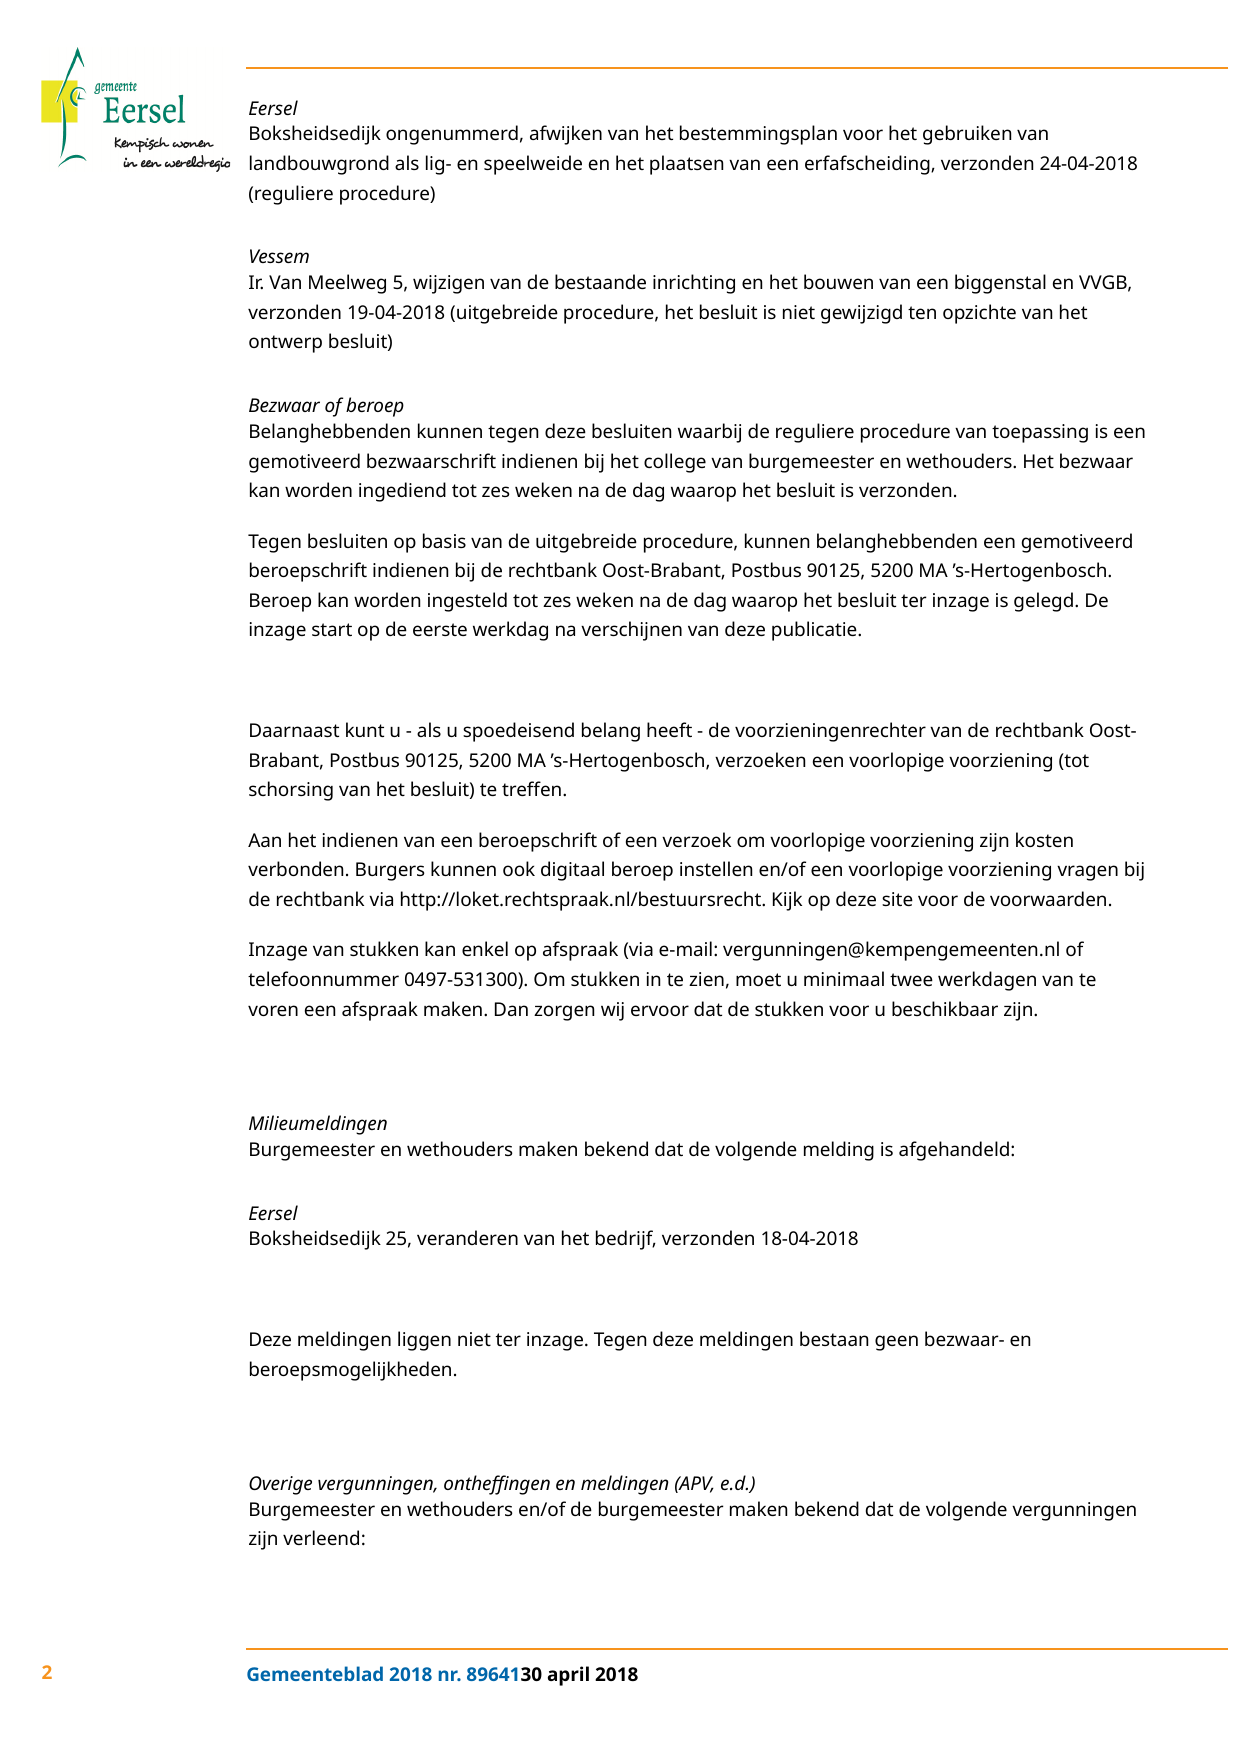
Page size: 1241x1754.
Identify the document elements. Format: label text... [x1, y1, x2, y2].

text Burgemeester en wethouders maken bekend dat de volgende melding is afgehandeld: [248, 1136, 1152, 1162]
text Ir. Van Meelweg 5, wijzigen van de bestaande inrichting en het bouwen van een biggenstal en VVGB, verzonden 19-04-2018 (uitgebreide procedure, het besluit is niet gewijzigd ten opzichte van het ontwerp besluit) [248, 269, 1152, 354]
text Aan het indienen van een beroepschrift of een verzoek om voorlopige voorziening zijn kosten verbonden. Burgers kunnen ook digitaal beroep instellen en/of een voorlopige voorziening vragen bij de rechtbank via http://loket.rechtspraak.nl/bestuursrecht. Kijk op deze site voor de voorwaarden. [248, 827, 1152, 912]
text Burgemeester en wethouders en/of de burgemeester maken bekend dat de volgende vergunningen zijn verleend: [248, 1496, 1152, 1551]
text Overige vergunningen, ontheffingen en meldingen (APV, e.d.) [248, 1470, 1152, 1496]
text Milieumeldingen [248, 1110, 1152, 1136]
text Tegen besluiten op basis van de uitgebreide procedure, kunnen belanghebbenden een gemotiveerd beroepschrift indienen bij de rechtbank Oost-Brabant, Postbus 90125, 5200 MA ’s-Hertogenbosch. Beroep kan worden ingesteld tot zes weken na de dag waarop het besluit ter inzage is gelegd. De inzage start op de eerste werkdag na verschijnen van deze publicatie. [248, 528, 1152, 642]
text Vessem [248, 244, 1152, 269]
text Boksheidsedijk ongenummerd, afwijken van het bestemmingsplan voor het gebruiken van landbouwgrond als lig- en speelweide en het plaatsen van een erfafscheiding, verzonden 24-04-2018 (reguliere procedure) [248, 121, 1152, 205]
text Eersel [248, 1200, 1152, 1226]
text Deze meldingen liggen niet ter inzage. Tegen deze meldingen bestaan geen bezwaar- en beroepsmogelijkheden. [248, 1326, 1152, 1382]
text Boksheidsedijk 25, veranderen van het bedrijf, verzonden 18-04-2018 [248, 1226, 1152, 1251]
text Belanghebbenden kunnen tegen deze besluiten waarbij de reguliere procedure van toepassing is een gemotiveerd bezwaarschrift indienen bij het college van burgemeester en wethouders. Het bezwaar kan worden ingediend tot zes weken na de dag waarop het besluit is verzonden. [248, 418, 1152, 503]
text Eersel [248, 95, 1152, 121]
text Bezwaar of beroep [248, 392, 1152, 418]
text Daarnaast kunt u - als u spoedeisend belang heeft - de voorzieningenrechter van de rechtbank Oost-Brabant, Postbus 90125, 5200 MA ’s-Hertogenbosch, verzoeken een voorlopige voorziening (tot schorsing van het besluit) te treffen. [248, 717, 1152, 802]
picture [41, 47, 231, 172]
text Inzage van stukken kan enkel op afspraak (via e-mail: vergunningen@kempengemeenten.nl of telefoonnummer 0497-531300). Om stukken in te zien, moet u minimaal twee werkdagen van te voren een afspraak maken. Dan zorgen wij ervoor dat de stukken voor u beschikbaar zijn. [248, 937, 1152, 1021]
